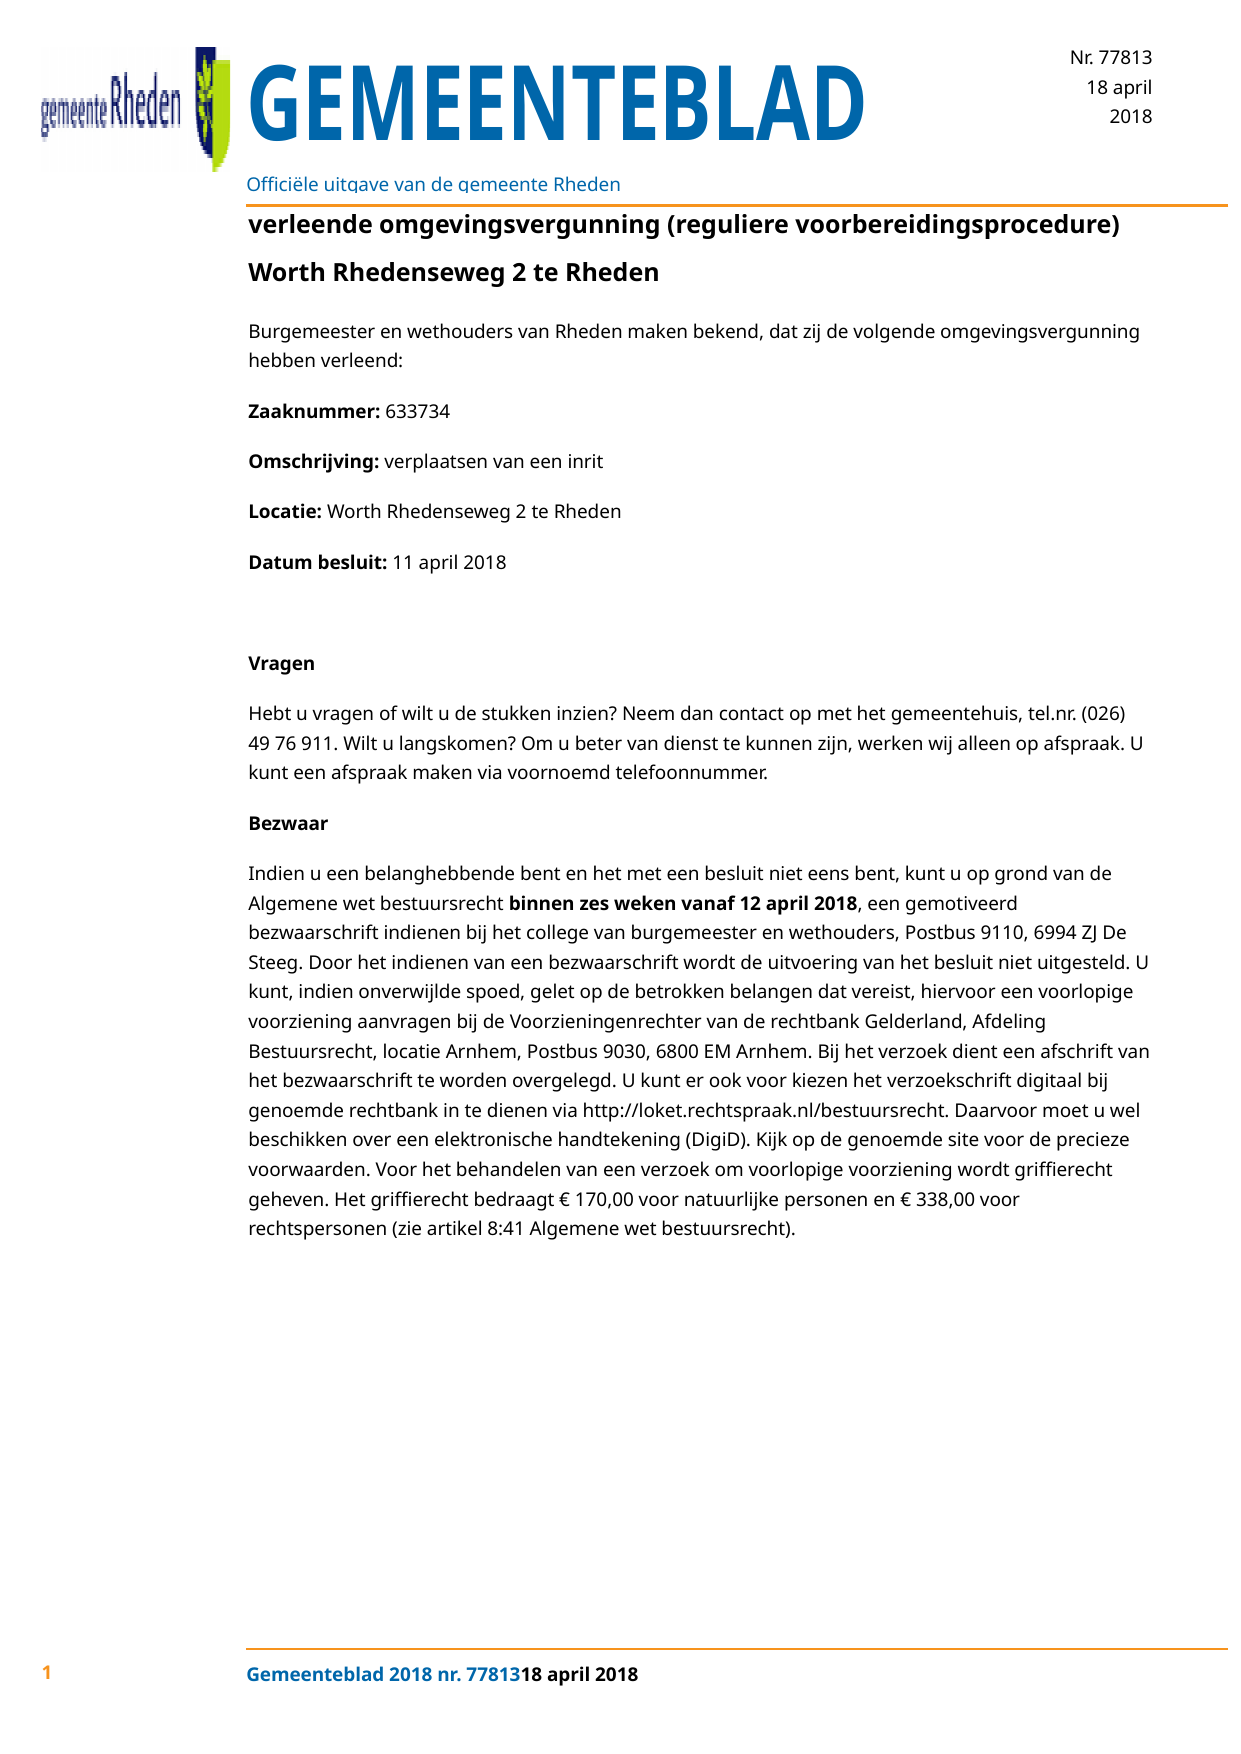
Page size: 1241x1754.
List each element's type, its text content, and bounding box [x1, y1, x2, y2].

text Locatie: Worth Rhedenseweg 2 te Rheden [248, 499, 1152, 524]
text Burgemeester en wethouders van Rheden maken bekend, dat zij de volgende omgevingsvergunning hebben verleend: [248, 318, 1152, 373]
text Vragen [248, 650, 1152, 676]
text Bezwaar [248, 810, 1152, 836]
text verleende omgevingsvergunning (reguliere voorbereidingsprocedure) Worth Rhedenseweg 2 te Rheden [248, 207, 1152, 288]
text Datum besluit: 11 april 2018 [248, 549, 1152, 575]
text Zaaknummer: 633734 [248, 398, 1152, 424]
text Hebt u vragen of wilt u de stukken inzien? Neem dan contact op met het gemeentehuis, tel.nr. (026) 49 76 911. Wilt u langskomen? Om u beter van dienst te kunnen zijn, werken wij alleen op afspraak. U kunt een afspraak maken via voornoemd telefoonnummer. [248, 700, 1152, 785]
picture [41, 47, 231, 172]
text Omschrijving: verplaatsen van een inrit [248, 448, 1152, 474]
text Indien u een belanghebbende bent en het met een besluit niet eens bent, kunt u op grond van de Algemene wet bestuursrecht binnen zes weken vanaf 12 april 2018, een gemotiveerd bezwaarschrift indienen bij het college van burgemeester en wethouders, Postbus 9110, 6994 ZJ De Steeg. Door het indienen van een bezwaarschrift wordt de uitvoering van het besluit niet uitgesteld. U kunt, indien onverwijlde spoed, gelet op de betrokken belangen dat vereist, hiervoor een voorlopige voorziening aanvragen bij de Voorzieningenrechter van de rechtbank Gelderland, Afdeling Bestuursrecht, locatie Arnhem, Postbus 9030, 6800 EM Arnhem. Bij het verzoek dient een afschrift van het bezwaarschrift te worden overgelegd. U kunt er ook voor kiezen het verzoekschrift digitaal bij genoemde rechtbank in te dienen via http://loket.rechtspraak.nl/bestuursrecht. Daarvoor moet u wel beschikken over een elektronische handtekening (DigiD). Kijk op de genoemde site voor de precieze voorwaarden. Voor het behandelen van een verzoek om voorlopige voorziening wordt griffierecht geheven. Het griffierecht bedraagt € 170,00 voor natuurlijke personen en € 338,00 voor rechtspersonen (zie artikel 8:41 Algemene wet bestuursrecht). [248, 860, 1152, 1241]
